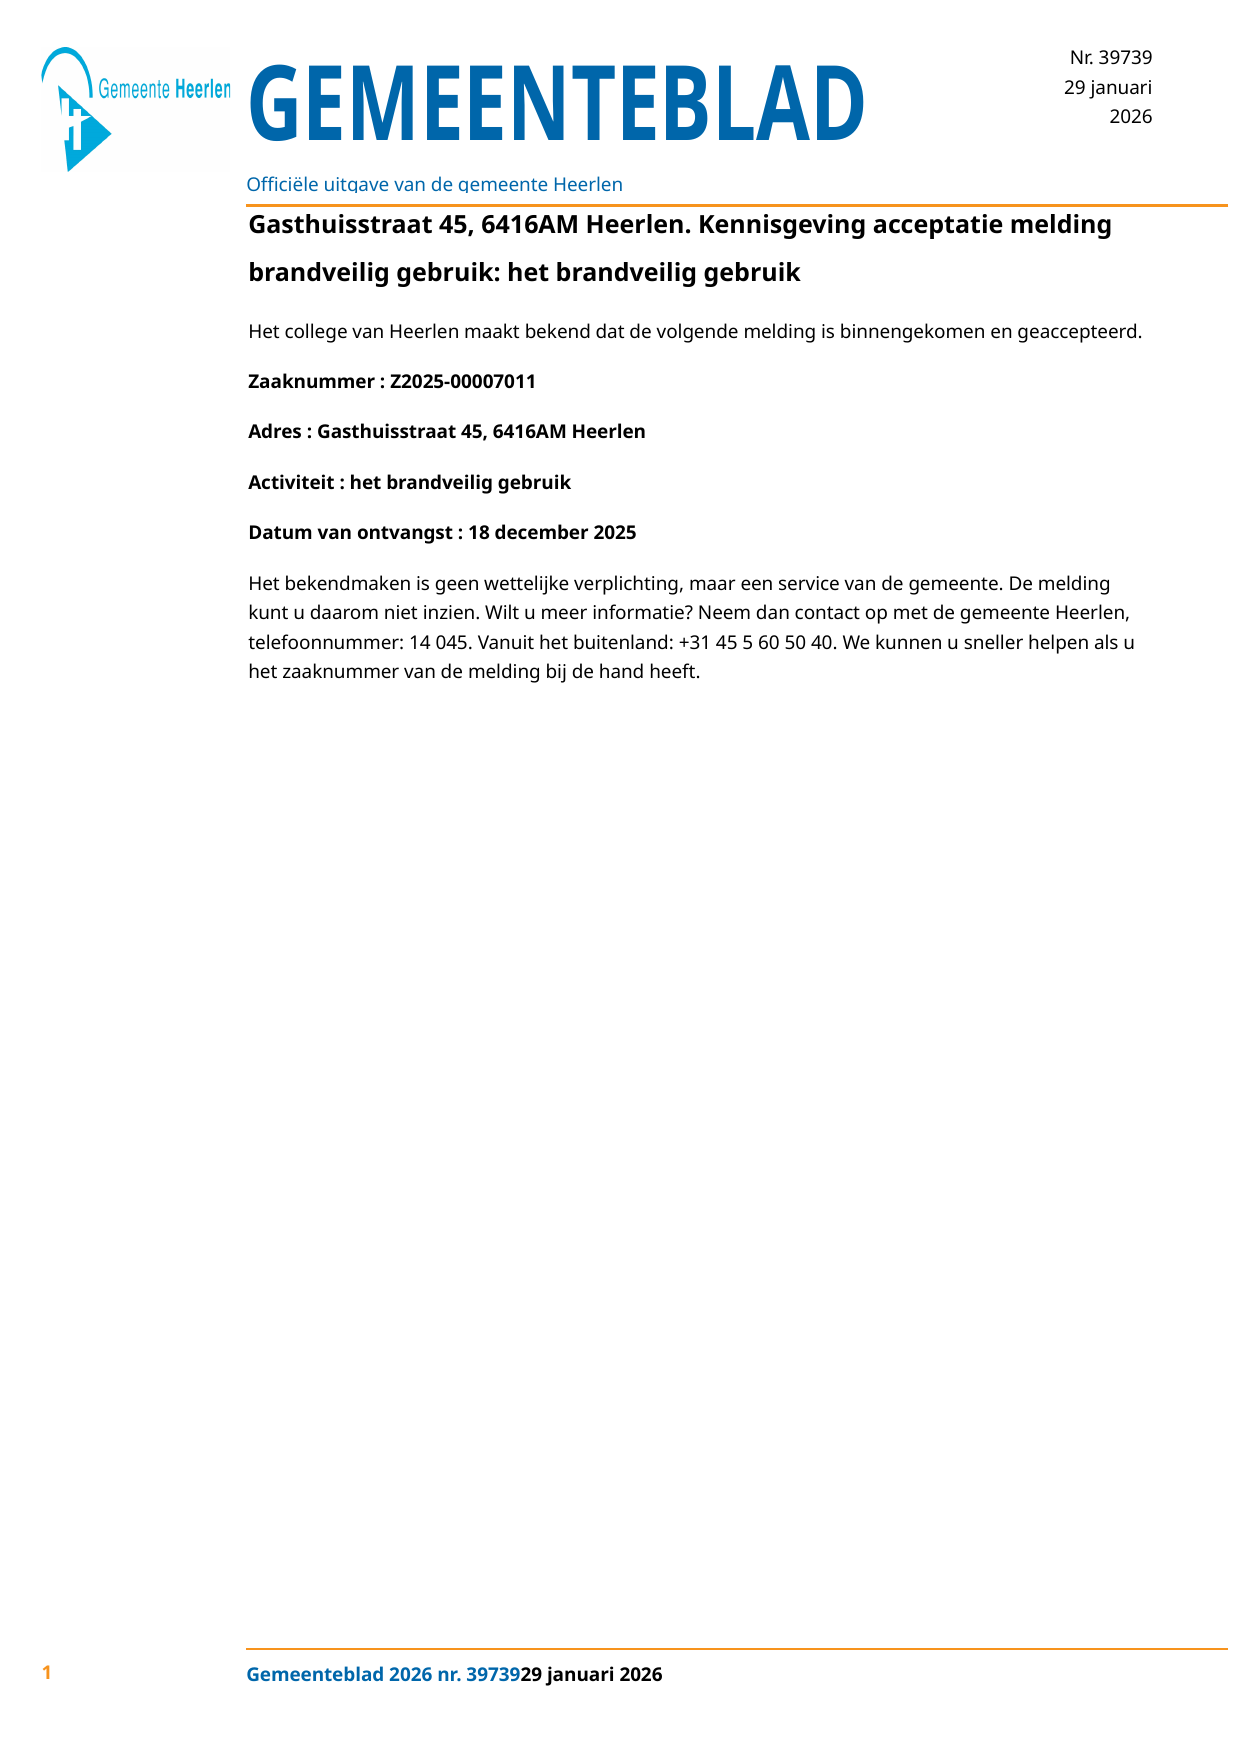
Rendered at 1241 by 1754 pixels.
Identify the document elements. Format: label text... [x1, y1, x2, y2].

picture [41, 47, 59, 70]
text Het college van Heerlen maakt bekend dat de volgende melding is binnengekomen en geaccepteerd. [248, 318, 1152, 344]
text Het bekendmaken is geen wettelijke verplichting, maar een service van de gemeente. De melding kunt u daarom niet inzien. Wilt u meer informatie? Neem dan contact op met de gemeente Heerlen, telefoonnummer: 14 045. Vanuit het buitenland: +31 45 5 60 50 40. We kunnen u sneller helpen als u het zaaknummer van de melding bij de hand heeft. [248, 570, 1152, 684]
text Activiteit : het brandveilig gebruik [248, 469, 1152, 495]
text Adres : Gasthuisstraat 45, 6416AM Heerlen [248, 419, 1152, 444]
picture [41, 47, 231, 172]
text Gasthuisstraat 45, 6416AM Heerlen. Kennisgeving acceptatie melding brandveilig gebruik: het brandveilig gebruik [248, 207, 1152, 288]
text Zaaknummer : Z2025-00007011 [248, 368, 1152, 394]
text Datum van ontvangst : 18 december 2025 [248, 519, 1152, 545]
